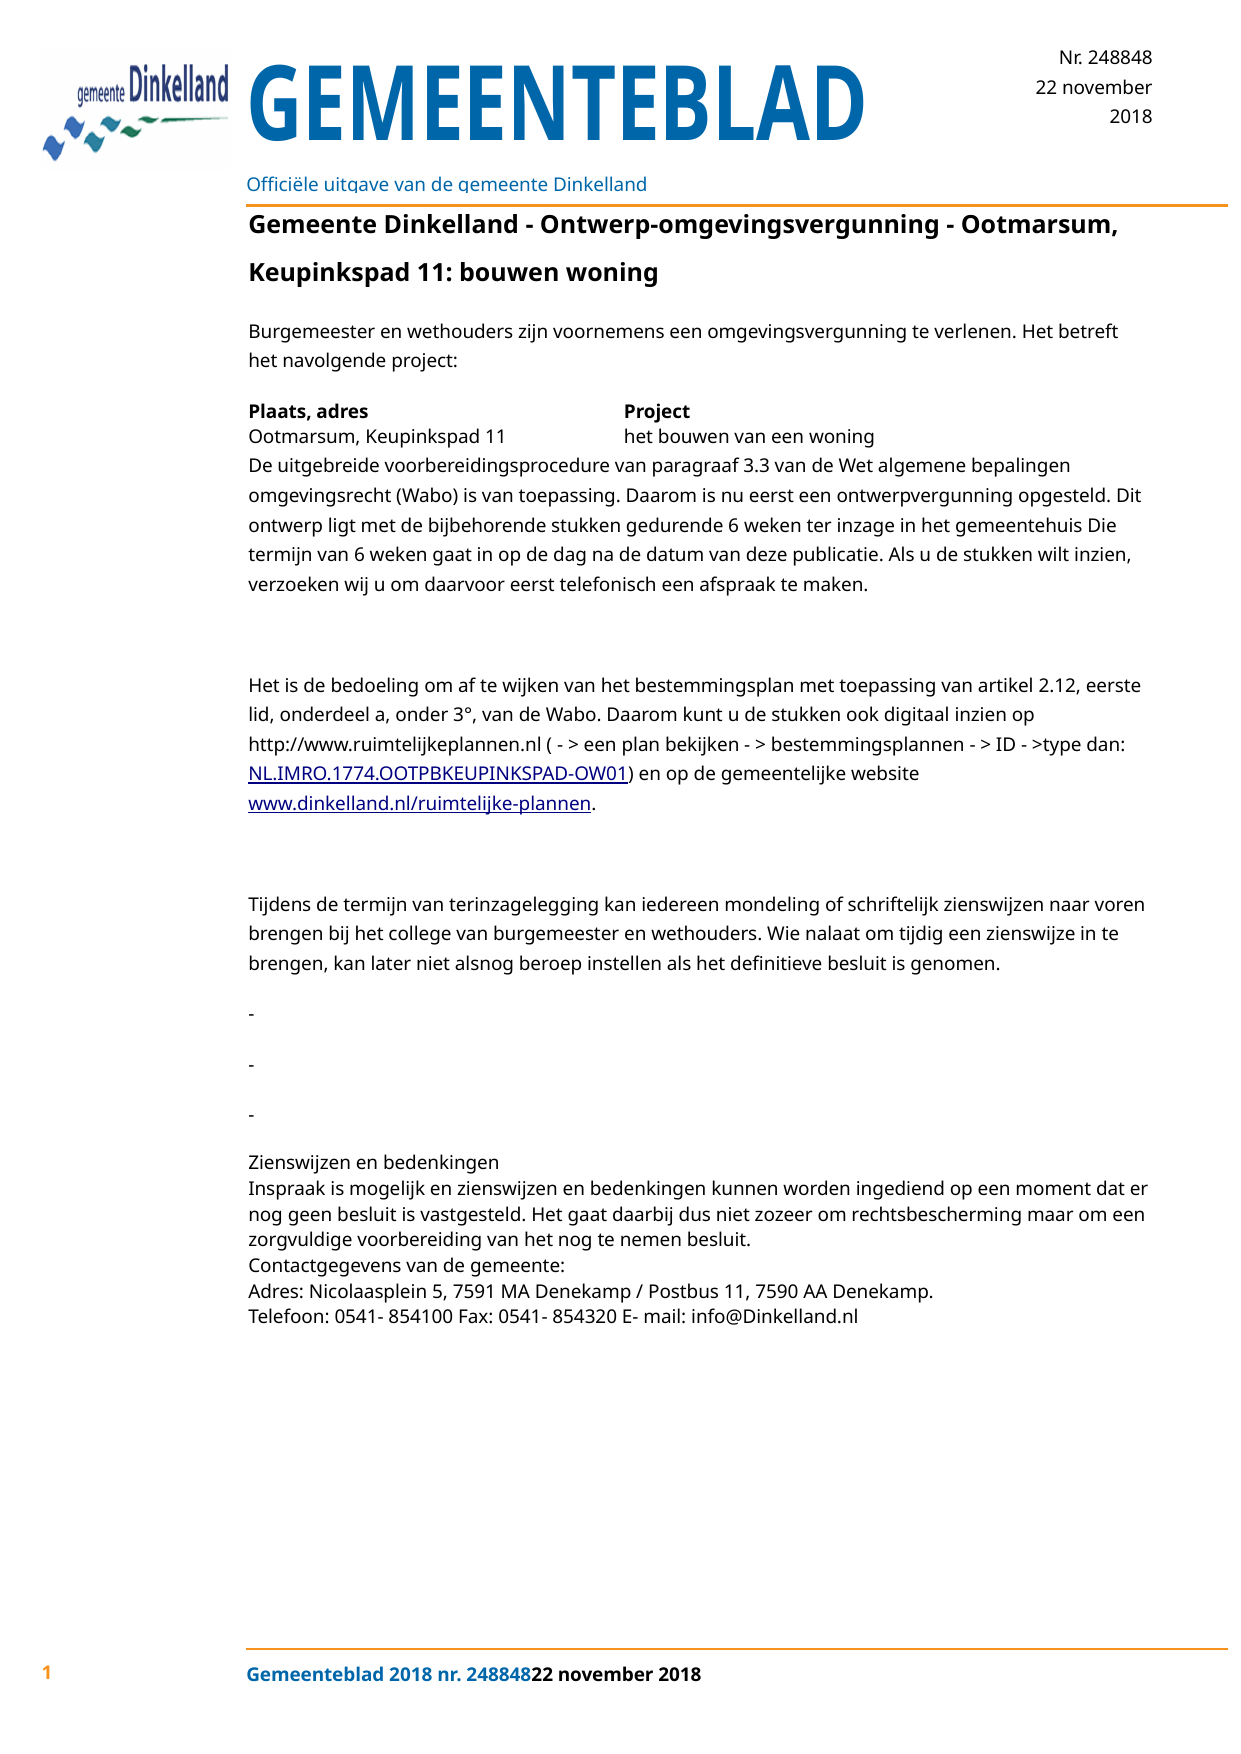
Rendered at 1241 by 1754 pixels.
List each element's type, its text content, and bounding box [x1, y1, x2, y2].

text Zienswijzen en bedenkingen [248, 1149, 1152, 1175]
table_header Plaats, adres [248, 398, 624, 424]
table_cell Ootmarsum, Keupinkspad 11 [248, 424, 624, 449]
text - [248, 1051, 1152, 1077]
text Het is de bedoeling om af te wijken van het bestemmingsplan met toepassing van artikel 2.12, eerste lid, onderdeel a, onder 3°, van de Wabo. Daarom kunt u de stukken ook digitaal inzien op http://www.ruimtelijkeplannen.nl ( - > een plan bekijken - > bestemmingsplannen - > ID - >type dan: NL.IMRO.1774.OOTPBKEUPINKSPAD-OW01) en op de gemeentelijke website www.dinkelland.nl/ruimtelijke-plannen. [248, 672, 1152, 816]
text Adres: Nicolaasplein 5, 7591 MA Denekamp / Postbus 11, 7590 AA Denekamp. [248, 1278, 1152, 1304]
text Telefoon: 0541- 854100 Fax: 0541- 854320 E- mail: info@Dinkelland.nl [248, 1304, 1152, 1329]
text Inspraak is mogelijk en zienswijzen en bedenkingen kunnen worden ingediend op een moment dat er nog geen besluit is vastgesteld. Het gaat daarbij dus niet zozeer om rechtsbescherming maar om een zorgvuldige voorbereiding van het nog te nemen besluit. [248, 1175, 1152, 1252]
picture [41, 47, 231, 172]
table_cell het bouwen van een woning [624, 424, 1152, 449]
text - [248, 1001, 1152, 1026]
text Burgemeester en wethouders zijn voornemens een omgevingsvergunning te verlenen. Het betreft het navolgende project: [248, 318, 1152, 373]
text Contactgegevens van de gemeente: [248, 1252, 1152, 1278]
text Tijdens de termijn van terinzagelegging kan iedereen mondeling of schriftelijk zienswijzen naar voren brengen bij het college van burgemeester en wethouders. Wie nalaat om tijdig een zienswijze in te brengen, kan later niet alsnog beroep instellen als het definitieve besluit is genomen. [248, 891, 1152, 976]
text Gemeente Dinkelland - Ontwerp-omgevingsvergunning - Ootmarsum, Keupinkspad 11: bouwen woning [248, 207, 1152, 288]
table_header Project [624, 398, 1152, 424]
text De uitgebreide voorbereidingsprocedure van paragraaf 3.3 van de Wet algemene bepalingen omgevingsrecht (Wabo) is van toepassing. Daarom is nu eerst een ontwerpvergunning opgesteld. Dit ontwerp ligt met de bijbehorende stukken gedurende 6 weken ter inzage in het gemeentehuis Die termijn van 6 weken gaat in op de dag na de datum van deze publicatie. Als u de stukken wilt inzien, verzoeken wij u om daarvoor eerst telefonisch een afspraak te maken. [248, 453, 1152, 597]
text - [248, 1101, 1152, 1127]
